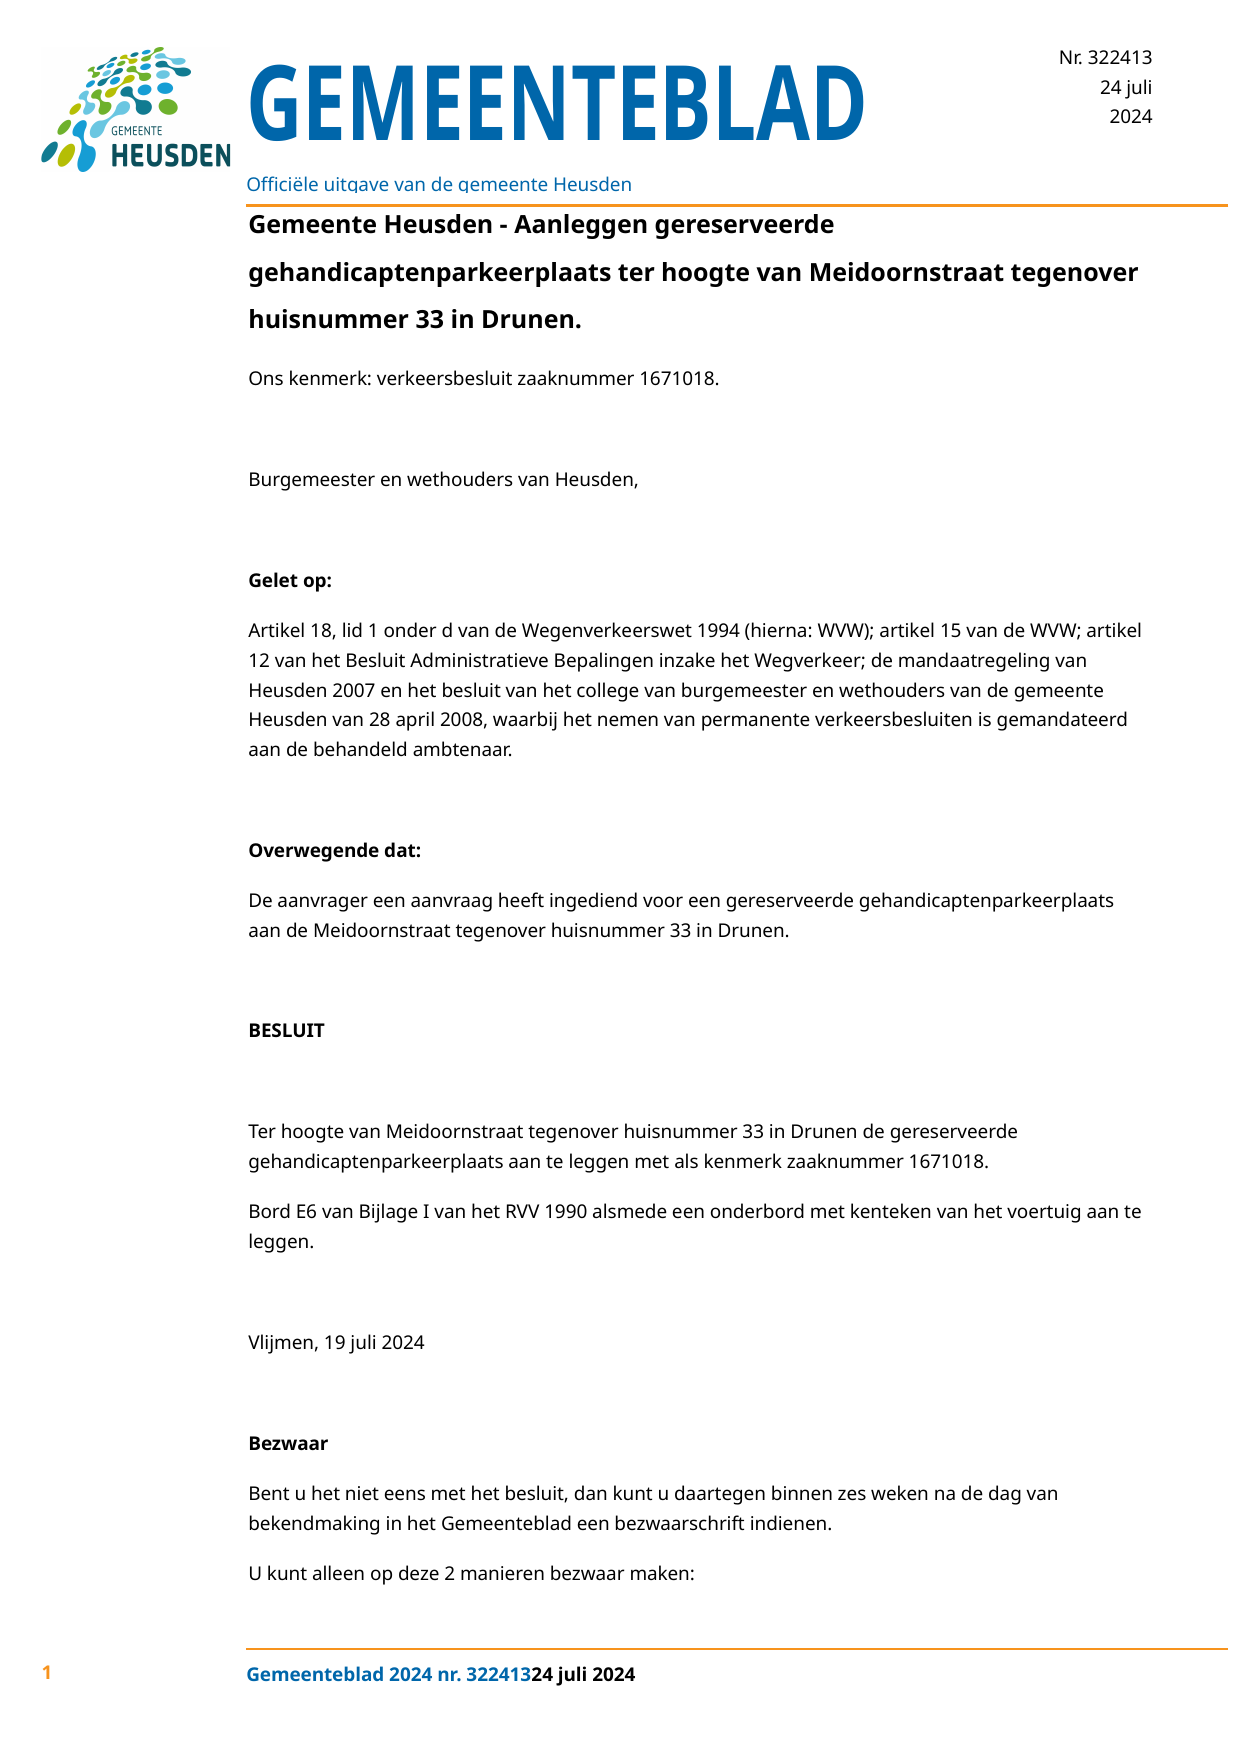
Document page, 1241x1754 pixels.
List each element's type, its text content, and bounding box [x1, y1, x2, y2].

text De aanvrager een aanvraag heeft ingediend voor een gereserveerde gehandicaptenparkeerplaats aan de Meidoornstraat tegenover huisnummer 33 in Drunen. [248, 887, 1152, 942]
text Bezwaar [248, 1430, 1152, 1455]
text Ter hoogte van Meidoornstraat tegenover huisnummer 33 in Drunen de gereserveerde gehandicaptenparkeerplaats aan te leggen met als kenmerk zaaknummer 1671018. [248, 1118, 1152, 1174]
picture [41, 47, 231, 172]
text Artikel 18, lid 1 onder d van de Wegenverkeerswet 1994 (hierna: WVW); artikel 15 van de WVW; artikel 12 van het Besluit Administratieve Bepalingen inzake het Wegverkeer; de mandaatregeling van Heusden 2007 en het besluit van het college van burgemeester en wethouders van de gemeente Heusden van 28 april 2008, waarbij het nemen van permanente verkeersbesluiten is gemandateerd aan de behandeld ambtenaar. [248, 618, 1152, 762]
text Bent u het niet eens met het besluit, dan kunt u daartegen binnen zes weken na de dag van bekendmaking in het Gemeenteblad een bezwaarschrift indienen. [248, 1480, 1152, 1535]
text BESLUIT [248, 1018, 1152, 1043]
text Overwegende dat: [248, 837, 1152, 862]
text U kunt alleen op deze 2 manieren bezwaar maken: [248, 1560, 1152, 1586]
text Gemeente Heusden - Aanleggen gereserveerde gehandicaptenparkeerplaats ter hoogte van Meidoornstraat tegenover huisnummer 33 in Drunen. [248, 207, 1152, 336]
text Bord E6 van Bijlage I van het RVV 1990 alsmede een onderbord met kenteken van het voertuig aan te leggen. [248, 1198, 1152, 1254]
text Gelet op: [248, 567, 1152, 593]
text Vlijmen, 19 juli 2024 [248, 1329, 1152, 1354]
text Ons kenmerk: verkeersbesluit zaaknummer 1671018. [248, 366, 1152, 391]
text Burgemeester en wethouders van Heusden, [248, 466, 1152, 492]
